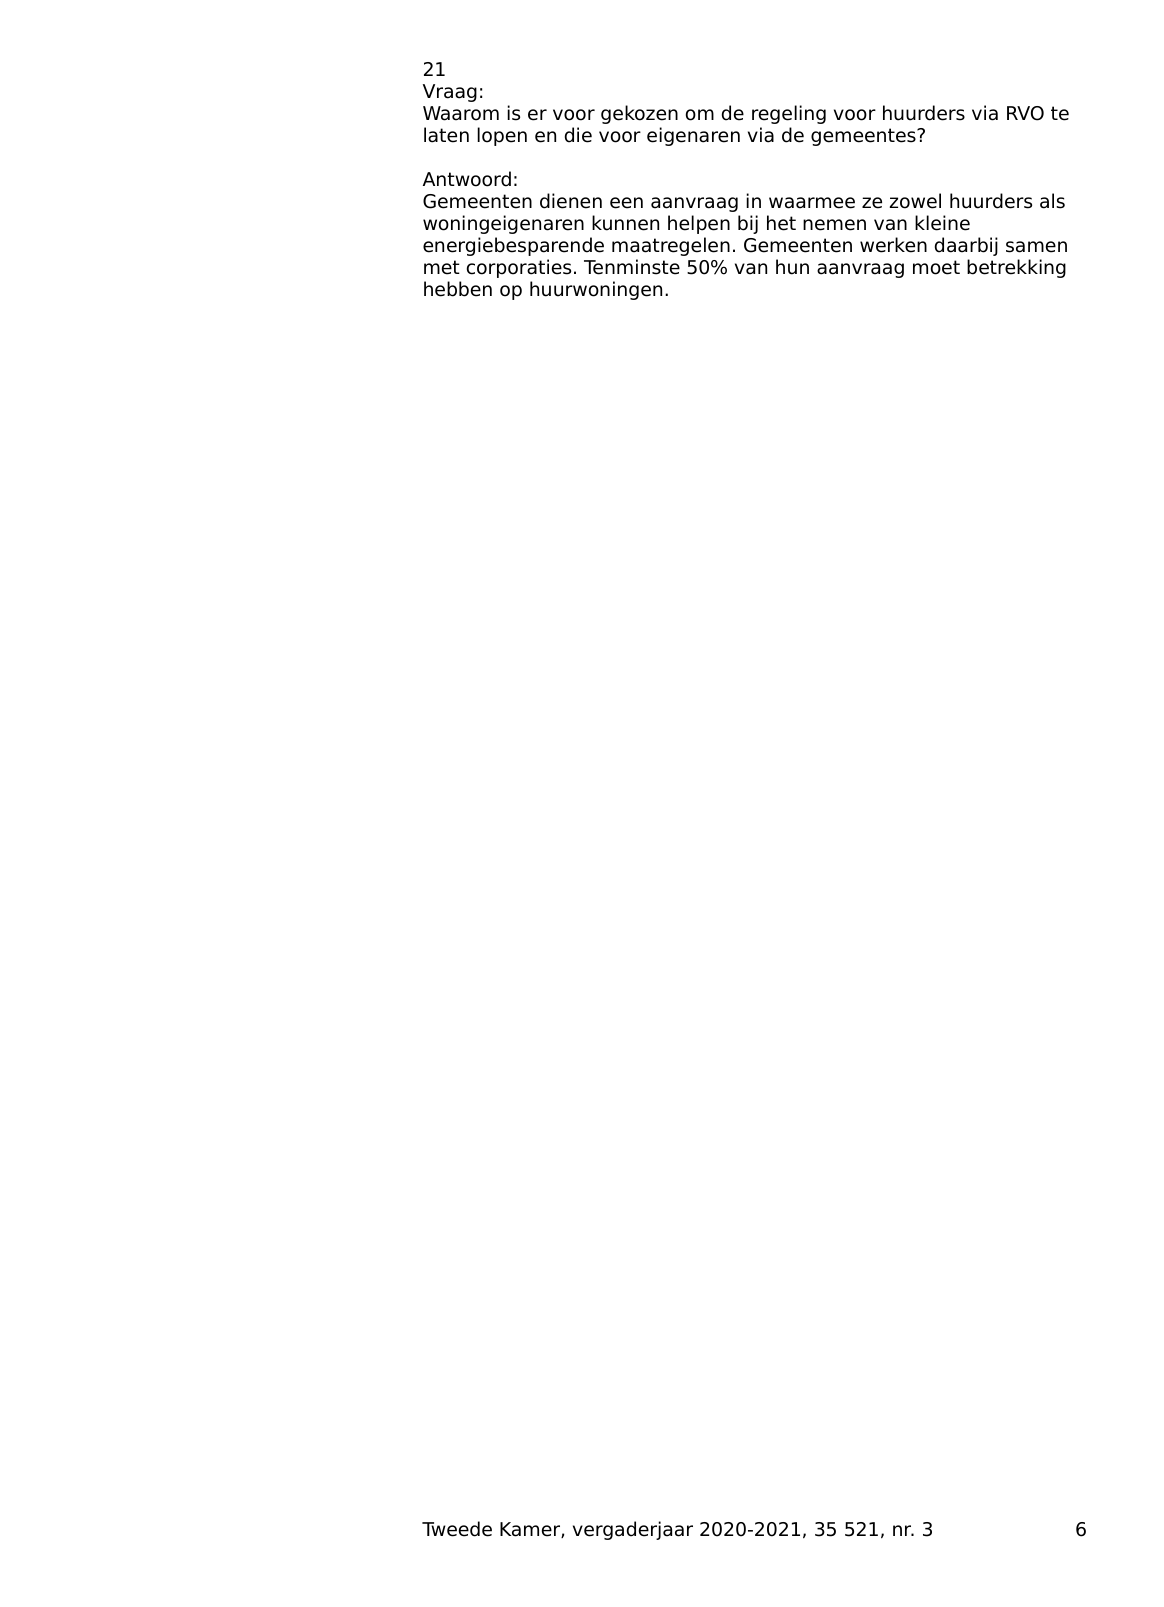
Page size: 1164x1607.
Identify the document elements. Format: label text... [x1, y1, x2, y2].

text 21 [422, 59, 1087, 81]
text Antwoord: [422, 169, 1087, 191]
text Gemeenten dienen een aanvraag in waarmee ze zowel huurders als woningeigenaren kunnen helpen bij het nemen van kleine energiebesparende maatregelen. Gemeenten werken daarbij samen met corporaties. Tenminste 50% van hun aanvraag moet betrekking hebben op huurwoningen. [422, 191, 1087, 301]
text Vraag: [422, 81, 1087, 103]
text Waarom is er voor gekozen om de regeling voor huurders via RVO te laten lopen en die voor eigenaren via de gemeentes? [422, 103, 1087, 147]
